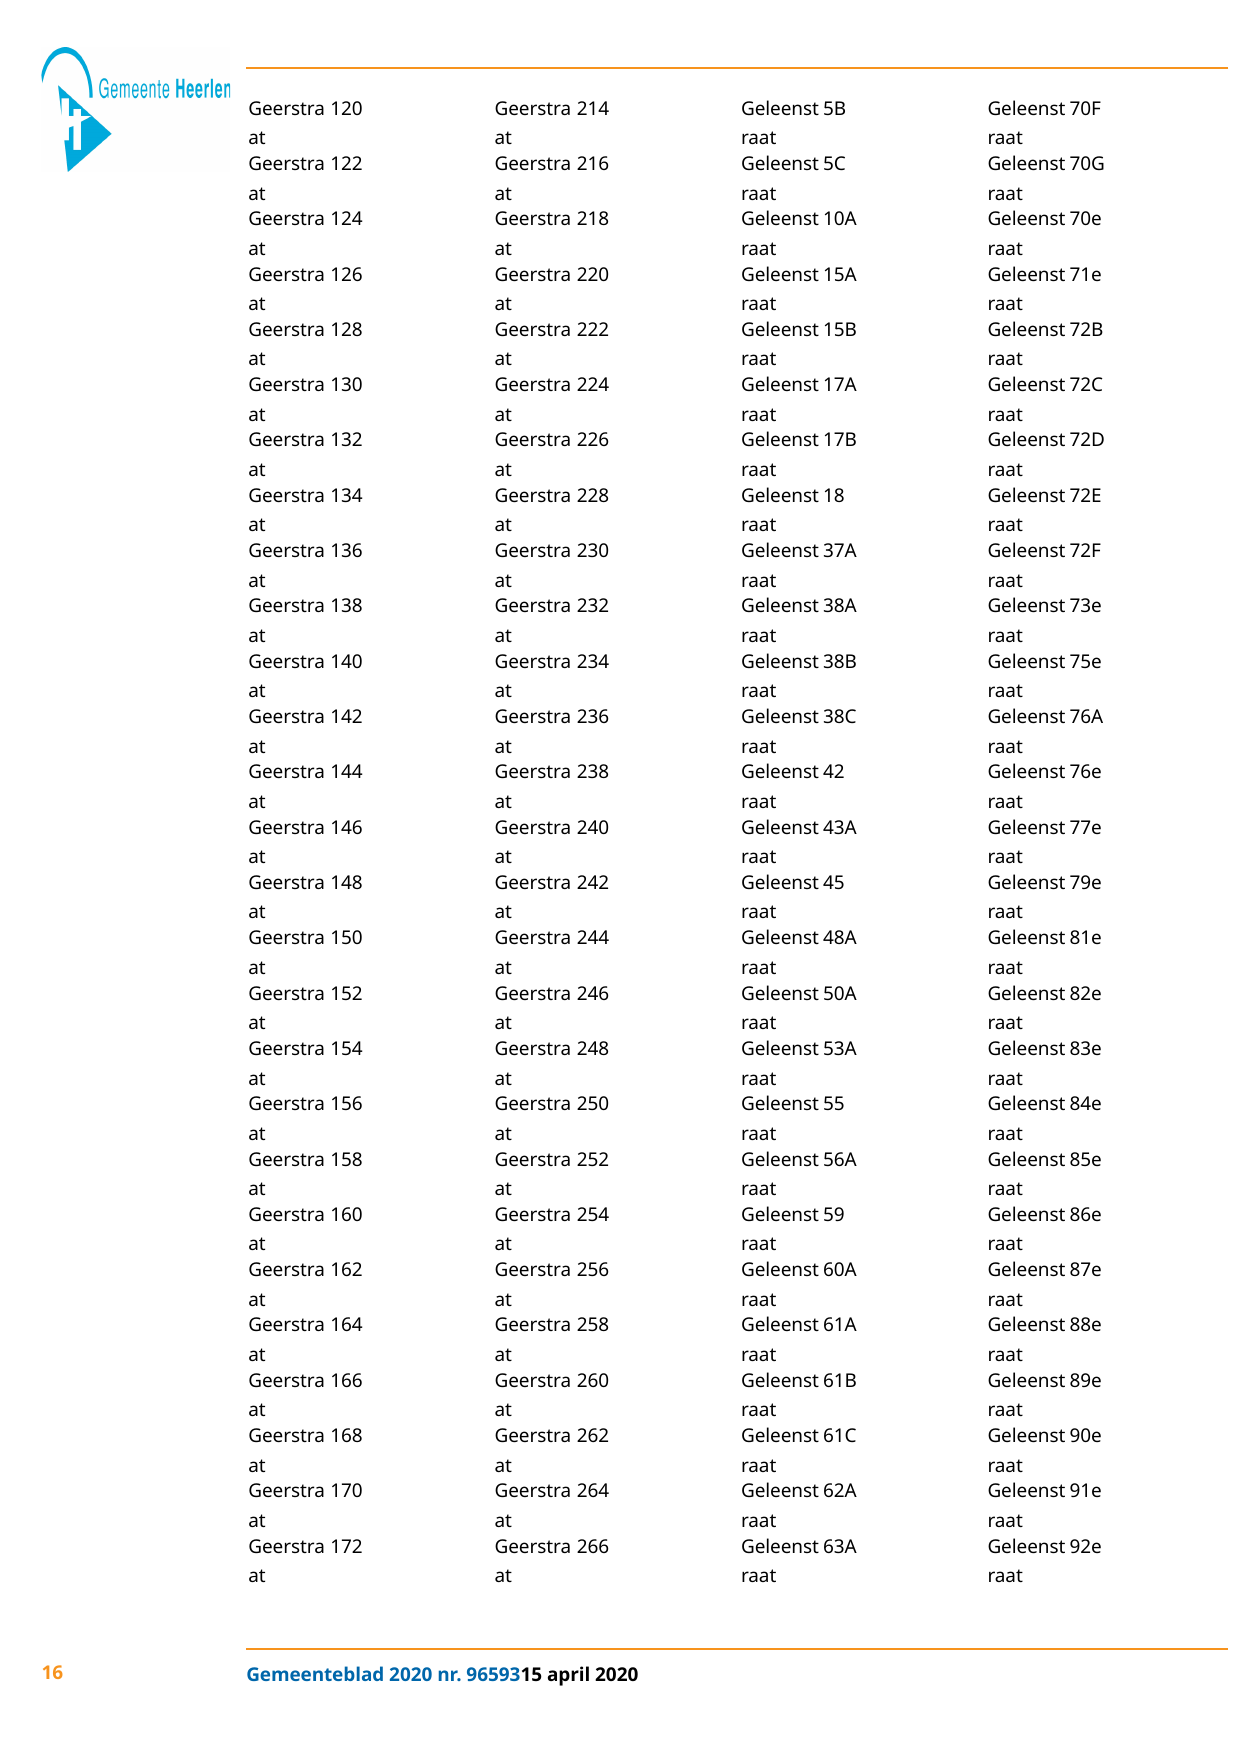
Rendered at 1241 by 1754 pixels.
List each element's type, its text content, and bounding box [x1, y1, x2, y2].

table_cell [905, 1090, 987, 1146]
table_cell Geleenstraat [987, 1312, 1069, 1367]
table_cell 130 [330, 371, 412, 427]
table_cell Geerstraat [494, 371, 577, 427]
table_cell Geerstraat [494, 1035, 577, 1090]
table_cell Geerstraat [494, 95, 577, 150]
table_cell Geerstraat [494, 1367, 577, 1422]
table_cell [412, 1312, 494, 1367]
table_cell 248 [577, 1035, 659, 1090]
table_cell [412, 759, 494, 814]
table_cell [659, 648, 741, 703]
table_cell 76e [1069, 759, 1152, 814]
table_cell Geerstraat [494, 316, 577, 371]
table_cell 17B [823, 427, 905, 482]
table_cell Geleenstraat [741, 1090, 823, 1146]
table_cell Geleenstraat [741, 1533, 823, 1588]
table_cell [412, 1146, 494, 1201]
table_cell 140 [330, 648, 412, 703]
table_cell [905, 1312, 987, 1367]
table_cell 73e [1069, 593, 1152, 648]
table_cell 152 [330, 980, 412, 1035]
table_cell Geerstraat [248, 205, 330, 261]
table_cell Geerstraat [248, 95, 330, 150]
table_cell Geleenstraat [741, 95, 823, 150]
table_cell 170 [330, 1478, 412, 1533]
table_cell Geleenstraat [987, 1367, 1069, 1422]
table_cell 70e [1069, 205, 1152, 261]
table_cell Geerstraat [494, 537, 577, 593]
table_cell Geerstraat [248, 1146, 330, 1201]
table_cell 61C [823, 1422, 905, 1478]
table_cell Geleenstraat [987, 537, 1069, 593]
table_cell Geleenstraat [741, 205, 823, 261]
table_cell 224 [577, 371, 659, 427]
table_cell 79e [1069, 869, 1152, 924]
table_cell Geerstraat [248, 814, 330, 869]
table_cell 254 [577, 1201, 659, 1256]
table_cell 62A [823, 1478, 905, 1533]
table_cell 260 [577, 1367, 659, 1422]
table_cell 91e [1069, 1478, 1152, 1533]
table_cell Geerstraat [248, 593, 330, 648]
table_cell [412, 482, 494, 537]
table_cell Geerstraat [248, 1533, 330, 1588]
table_cell [412, 1533, 494, 1588]
table_cell Geerstraat [494, 261, 577, 316]
table_cell 150 [330, 925, 412, 980]
table_cell 266 [577, 1533, 659, 1588]
table_cell [905, 814, 987, 869]
table_cell 234 [577, 648, 659, 703]
table_cell 18 [823, 482, 905, 537]
table_cell Geleenstraat [987, 261, 1069, 316]
table_cell [659, 537, 741, 593]
table_cell 88e [1069, 1312, 1152, 1367]
table_cell 168 [330, 1422, 412, 1478]
table_cell Geerstraat [494, 205, 577, 261]
table_cell 83e [1069, 1035, 1152, 1090]
table_cell Geerstraat [248, 980, 330, 1035]
table_cell 38A [823, 593, 905, 648]
table_cell [412, 371, 494, 427]
table_cell Geleenstraat [987, 759, 1069, 814]
table_cell [412, 1090, 494, 1146]
table_cell 42 [823, 759, 905, 814]
table_cell 232 [577, 593, 659, 648]
table_cell [412, 1367, 494, 1422]
table_cell [659, 925, 741, 980]
table_cell Geerstraat [248, 1201, 330, 1256]
table_cell [905, 1422, 987, 1478]
table_cell 72C [1069, 371, 1152, 427]
table_cell Geerstraat [494, 1256, 577, 1312]
table_cell [659, 1201, 741, 1256]
table_cell Geerstraat [494, 814, 577, 869]
table_cell [659, 759, 741, 814]
table_cell Geleenstraat [741, 1367, 823, 1422]
table_cell Geerstraat [248, 703, 330, 758]
table_cell [659, 593, 741, 648]
table_cell Geerstraat [494, 759, 577, 814]
table_cell Geerstraat [494, 1422, 577, 1478]
table_cell 162 [330, 1256, 412, 1312]
table_cell 60A [823, 1256, 905, 1312]
table_cell Geerstraat [494, 980, 577, 1035]
table_cell 138 [330, 593, 412, 648]
table_cell [905, 648, 987, 703]
table_cell Geleenstraat [741, 925, 823, 980]
table_cell [412, 427, 494, 482]
table_cell [412, 703, 494, 758]
table_cell Geleenstraat [987, 1090, 1069, 1146]
table_cell 70F [1069, 95, 1152, 150]
table_cell [412, 869, 494, 924]
table_cell 50A [823, 980, 905, 1035]
table_cell 38B [823, 648, 905, 703]
table_cell 61A [823, 1312, 905, 1367]
table_cell Geleenstraat [987, 1533, 1069, 1588]
table_cell Geleenstraat [741, 648, 823, 703]
table_cell [905, 95, 987, 150]
table_cell 48A [823, 925, 905, 980]
table_cell 250 [577, 1090, 659, 1146]
table_cell [659, 1256, 741, 1312]
table_cell Geleenstraat [987, 95, 1069, 150]
table_cell Geleenstraat [741, 869, 823, 924]
table_cell 218 [577, 205, 659, 261]
table_cell 228 [577, 482, 659, 537]
table_cell 240 [577, 814, 659, 869]
table_cell Geleenstraat [741, 980, 823, 1035]
table_cell [905, 759, 987, 814]
table_cell 71e [1069, 261, 1152, 316]
table_cell 238 [577, 759, 659, 814]
table_cell [412, 593, 494, 648]
table_cell 230 [577, 537, 659, 593]
table_cell Geleenstraat [987, 1201, 1069, 1256]
table_cell 256 [577, 1256, 659, 1312]
table_cell [905, 316, 987, 371]
table_cell Geerstraat [494, 150, 577, 205]
table_cell 5B [823, 95, 905, 150]
table_cell [905, 980, 987, 1035]
table_cell 87e [1069, 1256, 1152, 1312]
table_cell 136 [330, 537, 412, 593]
table_cell 160 [330, 1201, 412, 1256]
table_cell 77e [1069, 814, 1152, 869]
table_cell [412, 925, 494, 980]
table_cell Geleenstraat [987, 648, 1069, 703]
table_cell 222 [577, 316, 659, 371]
table_cell Geleenstraat [741, 1035, 823, 1090]
table_cell 90e [1069, 1422, 1152, 1478]
table_cell 59 [823, 1201, 905, 1256]
table_cell [905, 261, 987, 316]
table_cell [412, 980, 494, 1035]
table_cell Geleenstraat [987, 980, 1069, 1035]
table_cell 214 [577, 95, 659, 150]
table_cell 86e [1069, 1201, 1152, 1256]
table_cell Geerstraat [494, 925, 577, 980]
table_cell [412, 1201, 494, 1256]
table_cell Geerstraat [494, 427, 577, 482]
table_cell 15A [823, 261, 905, 316]
table_cell [905, 703, 987, 758]
table_cell 72B [1069, 316, 1152, 371]
table_cell [412, 316, 494, 371]
table_cell Geleenstraat [741, 1146, 823, 1201]
table_cell [659, 482, 741, 537]
table_cell Geerstraat [248, 648, 330, 703]
table_cell 84e [1069, 1090, 1152, 1146]
table_cell 252 [577, 1146, 659, 1201]
table_cell [659, 980, 741, 1035]
table_cell Geerstraat [248, 316, 330, 371]
table_cell [412, 537, 494, 593]
table_cell Geleenstraat [741, 1256, 823, 1312]
table_cell Geerstraat [248, 537, 330, 593]
table_cell 75e [1069, 648, 1152, 703]
table_cell 38C [823, 703, 905, 758]
table_cell 172 [330, 1533, 412, 1588]
table_cell 142 [330, 703, 412, 758]
table_cell [905, 427, 987, 482]
table_cell Geleenstraat [741, 482, 823, 537]
table_cell Geerstraat [248, 261, 330, 316]
table_cell Geleenstraat [741, 261, 823, 316]
table_cell Geleenstraat [987, 1478, 1069, 1533]
table_cell Geleenstraat [987, 1146, 1069, 1201]
table_cell Geerstraat [494, 1478, 577, 1533]
table_cell 220 [577, 261, 659, 316]
table_cell Geerstraat [248, 759, 330, 814]
table_cell 55 [823, 1090, 905, 1146]
table_cell [659, 1478, 741, 1533]
table_cell Geleenstraat [741, 1478, 823, 1533]
table_cell Geleenstraat [741, 759, 823, 814]
table_cell 264 [577, 1478, 659, 1533]
table_cell [659, 205, 741, 261]
table_cell Geerstraat [494, 1533, 577, 1588]
table_cell Geerstraat [494, 593, 577, 648]
table_cell Geleenstraat [987, 150, 1069, 205]
table_cell [905, 1478, 987, 1533]
table_cell 144 [330, 759, 412, 814]
table_cell Geleenstraat [741, 1201, 823, 1256]
table_cell 166 [330, 1367, 412, 1422]
table_cell [905, 1533, 987, 1588]
table_cell Geleenstraat [741, 150, 823, 205]
picture [41, 47, 59, 70]
table_cell Geerstraat [494, 1090, 577, 1146]
table_cell [412, 814, 494, 869]
table_cell 244 [577, 925, 659, 980]
table_cell Geleenstraat [741, 703, 823, 758]
table_cell Geleenstraat [741, 1422, 823, 1478]
table_cell 258 [577, 1312, 659, 1367]
table_cell [905, 150, 987, 205]
table_cell 61B [823, 1367, 905, 1422]
table_cell [412, 1256, 494, 1312]
table_cell Geleenstraat [987, 482, 1069, 537]
table_cell 37A [823, 537, 905, 593]
table_cell [659, 814, 741, 869]
table_cell Geleenstraat [987, 869, 1069, 924]
table_cell [659, 261, 741, 316]
table_cell 81e [1069, 925, 1152, 980]
table_cell Geerstraat [494, 869, 577, 924]
table_cell 76A [1069, 703, 1152, 758]
table_cell Geleenstraat [741, 1312, 823, 1367]
table_cell 146 [330, 814, 412, 869]
table_cell 156 [330, 1090, 412, 1146]
table_cell [659, 150, 741, 205]
table_cell Geerstraat [248, 1035, 330, 1090]
table_cell Geleenstraat [741, 316, 823, 371]
table_cell 236 [577, 703, 659, 758]
table_cell [659, 316, 741, 371]
table_cell [905, 925, 987, 980]
table_cell 15B [823, 316, 905, 371]
table_cell [905, 593, 987, 648]
table_cell [905, 482, 987, 537]
table_cell Geerstraat [248, 371, 330, 427]
table_cell 132 [330, 427, 412, 482]
table_cell 82e [1069, 980, 1152, 1035]
table_cell [659, 869, 741, 924]
table_cell [659, 1533, 741, 1588]
table_cell [905, 1367, 987, 1422]
table_cell 72F [1069, 537, 1152, 593]
table_cell Geerstraat [494, 482, 577, 537]
table_cell Geerstraat [248, 1422, 330, 1478]
table_cell Geleenstraat [987, 1256, 1069, 1312]
table_cell Geerstraat [248, 1367, 330, 1422]
table_cell Geerstraat [248, 925, 330, 980]
table_cell 10A [823, 205, 905, 261]
table_cell 45 [823, 869, 905, 924]
table_cell Geerstraat [494, 1146, 577, 1201]
table_cell Geerstraat [494, 703, 577, 758]
table_cell [905, 1256, 987, 1312]
table_cell [412, 1478, 494, 1533]
table_cell [412, 205, 494, 261]
table_cell [905, 869, 987, 924]
table_cell 72E [1069, 482, 1152, 537]
table_cell Geleenstraat [987, 1422, 1069, 1478]
table_cell [412, 95, 494, 150]
table_cell Geleenstraat [741, 427, 823, 482]
table_cell 56A [823, 1146, 905, 1201]
table_cell [412, 1035, 494, 1090]
table_cell 17A [823, 371, 905, 427]
table_cell Geerstraat [494, 1312, 577, 1367]
table_cell [412, 261, 494, 316]
table_cell [659, 1312, 741, 1367]
table_cell [412, 1422, 494, 1478]
table_cell Geerstraat [494, 1201, 577, 1256]
table_cell Geleenstraat [741, 593, 823, 648]
table_cell 158 [330, 1146, 412, 1201]
table_cell Geerstraat [494, 648, 577, 703]
table_cell 148 [330, 869, 412, 924]
table_cell [905, 371, 987, 427]
table_cell [905, 205, 987, 261]
table_cell 92e [1069, 1533, 1152, 1588]
table_cell 124 [330, 205, 412, 261]
table_cell 5C [823, 150, 905, 205]
table_cell Geerstraat [248, 427, 330, 482]
table_cell Geleenstraat [741, 537, 823, 593]
table_cell [412, 648, 494, 703]
table_cell Geerstraat [248, 1312, 330, 1367]
table_cell Geleenstraat [987, 205, 1069, 261]
table_cell [659, 95, 741, 150]
table_cell [659, 1035, 741, 1090]
table_cell [905, 1035, 987, 1090]
table_cell Geleenstraat [741, 371, 823, 427]
table_cell 85e [1069, 1146, 1152, 1201]
table_cell 216 [577, 150, 659, 205]
table_cell 154 [330, 1035, 412, 1090]
table_cell 122 [330, 150, 412, 205]
table_cell 134 [330, 482, 412, 537]
table_cell 226 [577, 427, 659, 482]
table_cell [905, 537, 987, 593]
table_cell Geerstraat [248, 150, 330, 205]
table_cell 63A [823, 1533, 905, 1588]
table_cell [905, 1201, 987, 1256]
table_cell 242 [577, 869, 659, 924]
table_cell Geleenstraat [741, 814, 823, 869]
table_cell [905, 1146, 987, 1201]
table_cell Geleenstraat [987, 371, 1069, 427]
table_cell [659, 1367, 741, 1422]
table_cell Geleenstraat [987, 814, 1069, 869]
table_cell Geerstraat [248, 1256, 330, 1312]
table_cell Geleenstraat [987, 925, 1069, 980]
table_cell Geerstraat [248, 482, 330, 537]
table_cell 53A [823, 1035, 905, 1090]
table_cell Geleenstraat [987, 593, 1069, 648]
table_cell Geleenstraat [987, 427, 1069, 482]
table_cell 72D [1069, 427, 1152, 482]
table_cell [659, 703, 741, 758]
table_cell Geerstraat [248, 1090, 330, 1146]
table_cell Geleenstraat [987, 316, 1069, 371]
table_cell [659, 1146, 741, 1201]
table_cell [659, 1422, 741, 1478]
table_cell Geleenstraat [987, 703, 1069, 758]
table_cell 120 [330, 95, 412, 150]
table_cell 128 [330, 316, 412, 371]
table_cell 70G [1069, 150, 1152, 205]
table_cell Geerstraat [248, 869, 330, 924]
table_cell [659, 1090, 741, 1146]
table_cell 43A [823, 814, 905, 869]
table_cell 89e [1069, 1367, 1152, 1422]
table_cell 126 [330, 261, 412, 316]
table_cell 262 [577, 1422, 659, 1478]
table_cell [412, 150, 494, 205]
table_cell 164 [330, 1312, 412, 1367]
table_cell Geerstraat [248, 1478, 330, 1533]
table_cell [659, 371, 741, 427]
table_cell 246 [577, 980, 659, 1035]
table_cell Geleenstraat [987, 1035, 1069, 1090]
table_cell [659, 427, 741, 482]
picture [41, 47, 231, 172]
